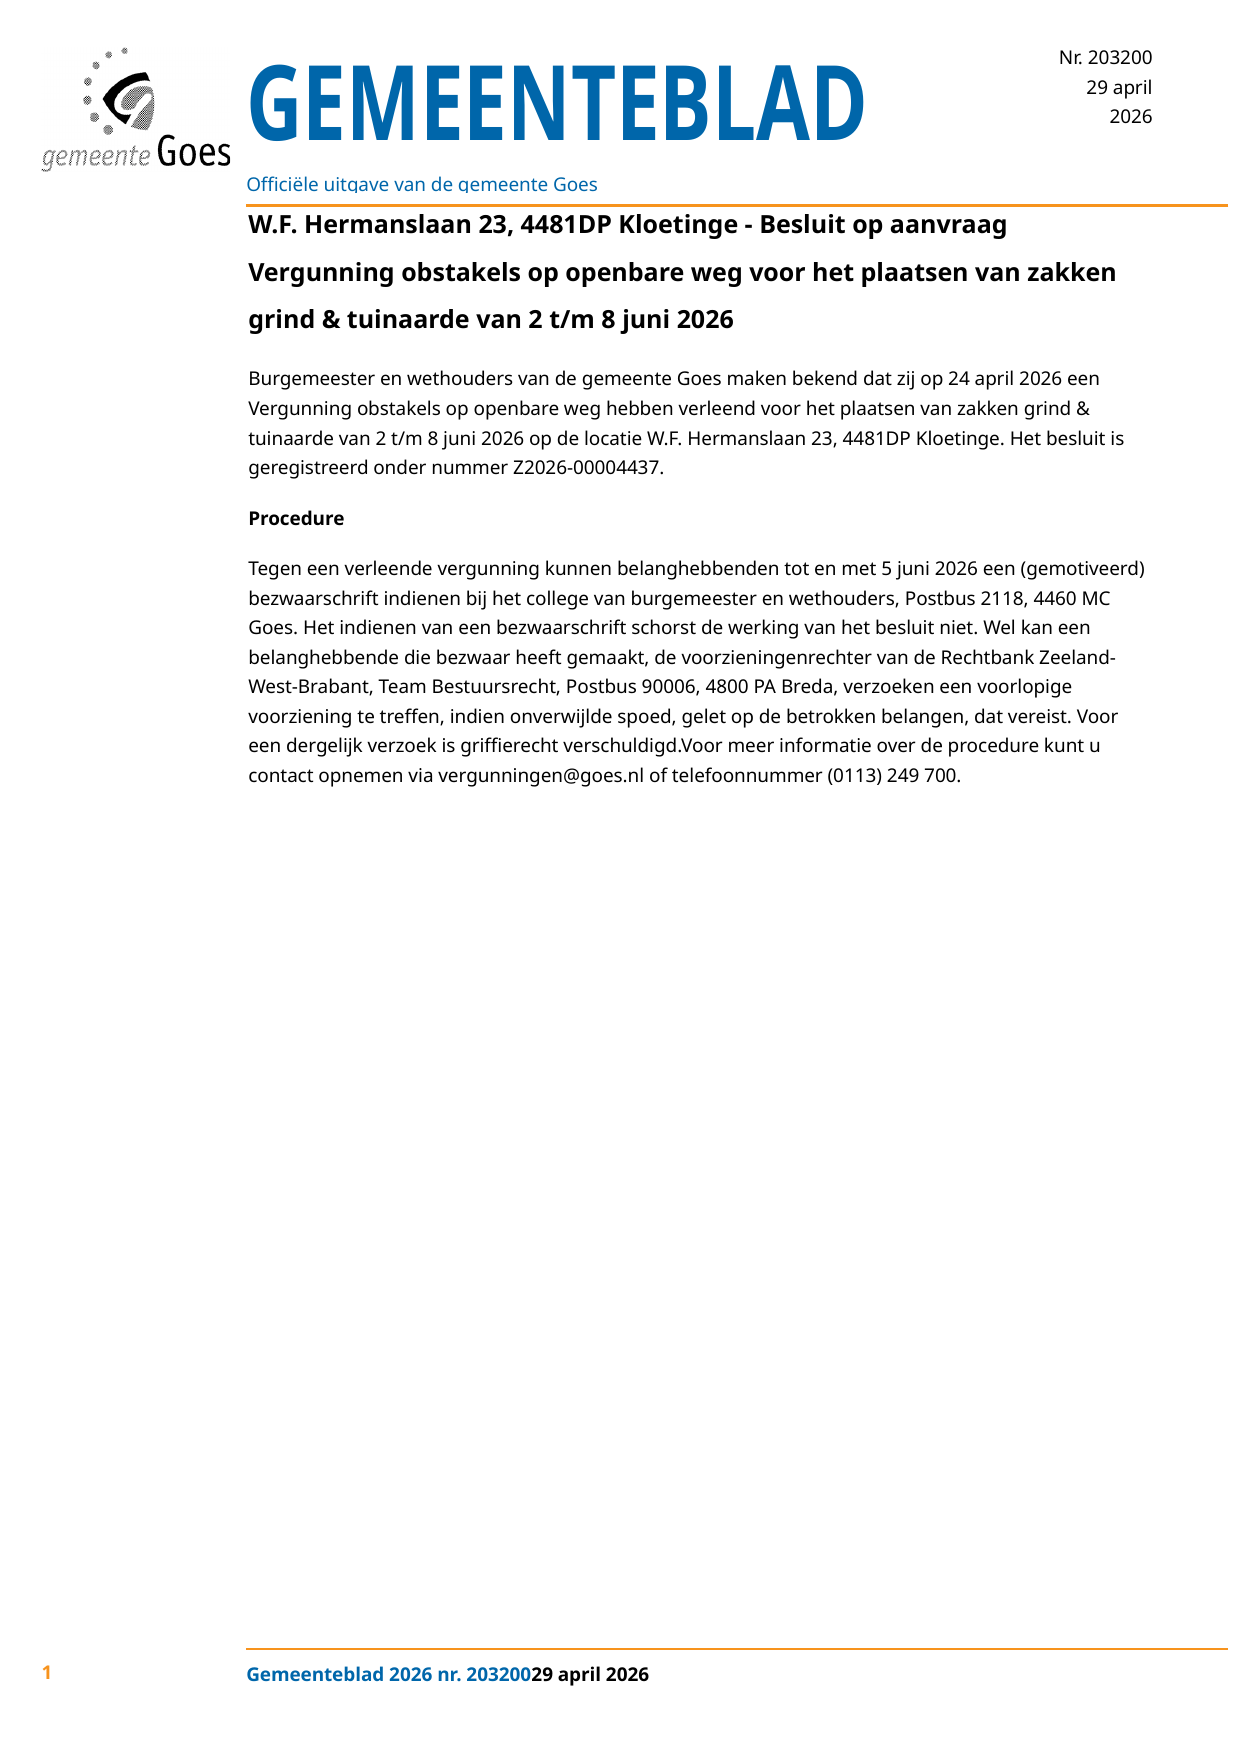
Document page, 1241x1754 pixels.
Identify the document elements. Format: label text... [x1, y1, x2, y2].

text Burgemeester en wethouders van de gemeente Goes maken bekend dat zij op 24 april 2026 een Vergunning obstakels op openbare weg hebben verleend voor het plaatsen van zakken grind & tuinaarde van 2 t/m 8 juni 2026 op de locatie W.F. Hermanslaan 23, 4481DP Kloetinge. Het besluit is geregistreerd onder nummer Z2026-00004437. [248, 366, 1152, 480]
text Procedure [248, 505, 1152, 530]
text W.F. Hermanslaan 23, 4481DP Kloetinge - Besluit op aanvraag Vergunning obstakels op openbare weg voor het plaatsen van zakken grind & tuinaarde van 2 t/m 8 juni 2026 [248, 207, 1152, 336]
picture [41, 47, 231, 172]
text Tegen een verleende vergunning kunnen belanghebbenden tot en met 5 juni 2026 een (gemotiveerd) bezwaarschrift indienen bij het college van burgemeester en wethouders, Postbus 2118, 4460 MC Goes. Het indienen van een bezwaarschrift schorst de werking van het besluit niet. Wel kan een belanghebbende die bezwaar heeft gemaakt, de voorzieningenrechter van de Rechtbank Zeeland-West-Brabant, Team Bestuursrecht, Postbus 90006, 4800 PA Breda, verzoeken een voorlopige voorziening te treffen, indien onverwijlde spoed, gelet op de betrokken belangen, dat vereist. Voor een dergelijk verzoek is griffierecht verschuldigd.Voor meer informatie over de procedure kunt u contact opnemen via vergunningen@goes.nl of telefoonnummer (0113) 249 700. [248, 555, 1152, 788]
